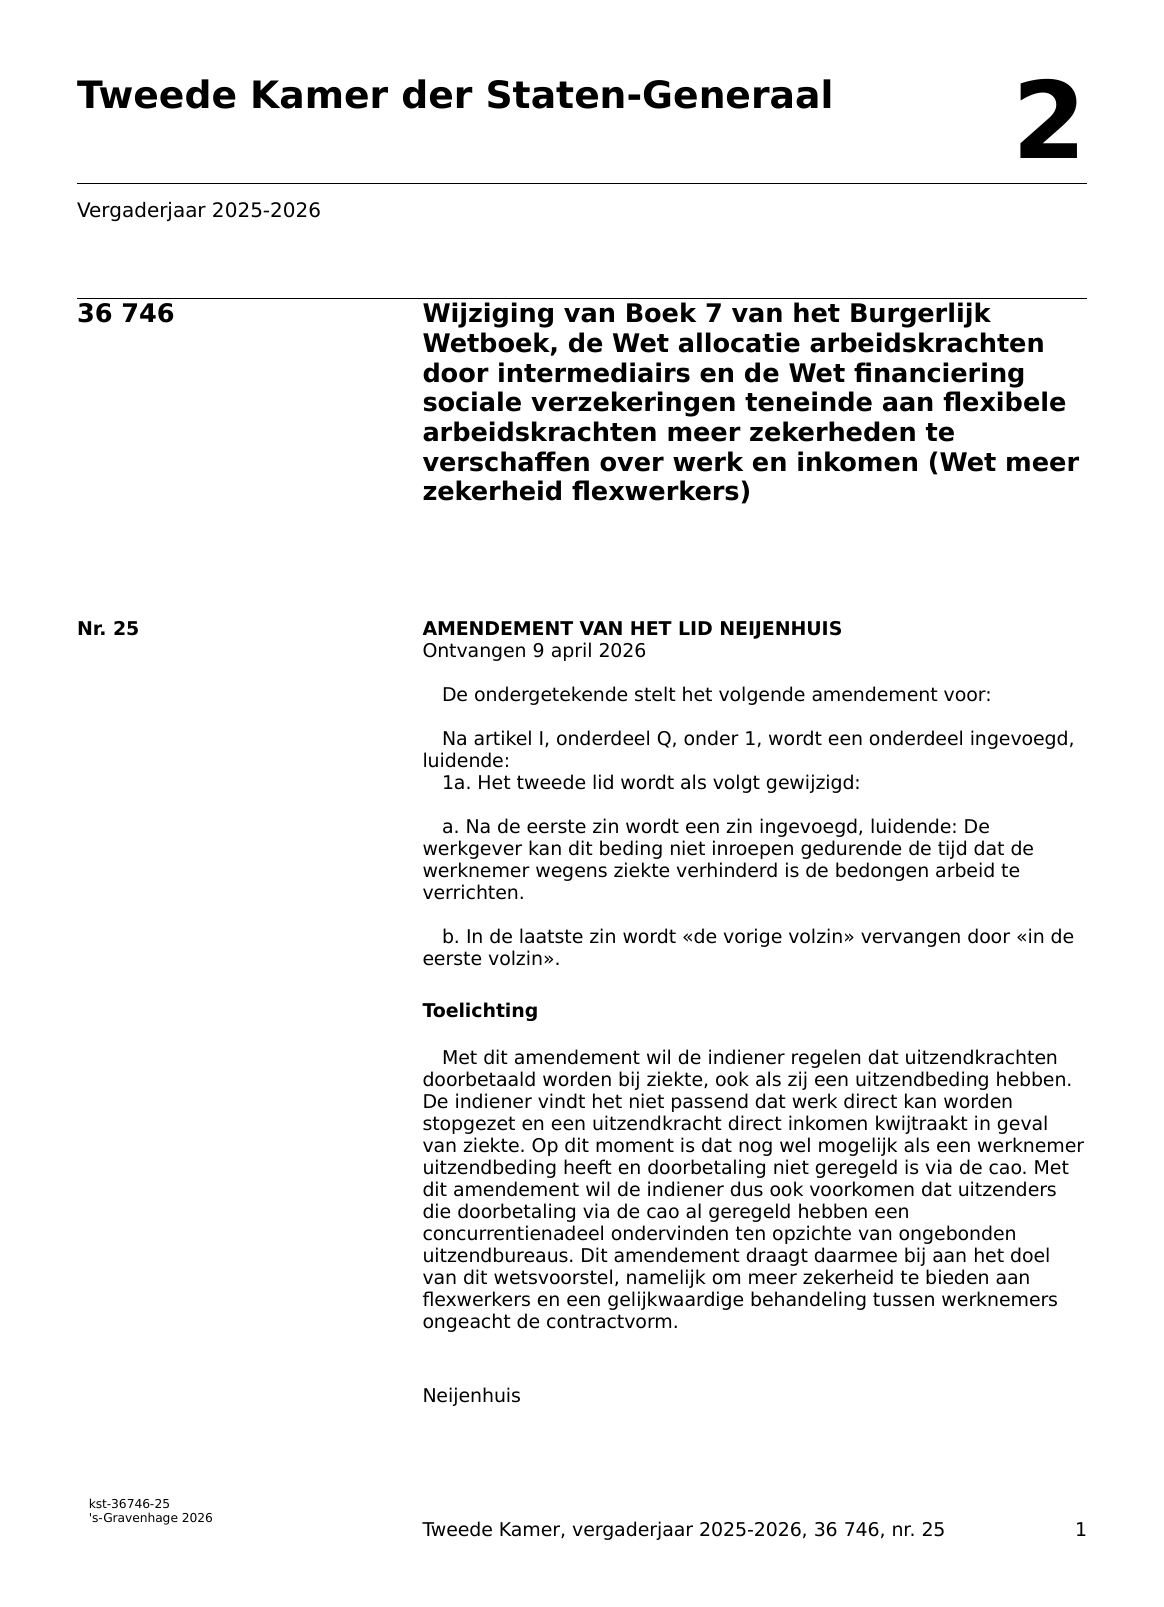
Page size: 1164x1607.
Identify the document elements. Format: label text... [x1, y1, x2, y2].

table_cell Vergaderjaar 2025-2026 [77, 184, 1087, 298]
subtitle 36 746 Wijziging van Boek 7 van het Burgerlijk Wetboek, de Wet allocatie arbeidskrachten door intermediairs en de Wet financiering sociale verzekeringen teneinde aan flexibele arbeidskrachten meer zekerheden te verschaffen over werk en inkomen (Wet meer zekerheid flexwerkers) [77, 299, 1087, 507]
text a. Na de eerste zin wordt een zin ingevoegd, luidende: De werkgever kan dit beding niet inroepen gedurende de tijd dat de werknemer wegens ziekte verhinderd is de bedongen arbeid te verrichten. [422, 816, 1087, 904]
text Neijenhuis [422, 1363, 1087, 1407]
subtitle Toelichting [422, 1000, 1087, 1022]
text Met dit amendement wil de indiener regelen dat uitzendkrachten doorbetaald worden bij ziekte, ook als zij een uitzendbeding hebben. De indiener vindt het niet passend dat werk direct kan worden stopgezet en een uitzendkracht direct inkomen kwijtraakt in geval van ziekte. Op dit moment is dat nog wel mogelijk als een werknemer uitzendbeding heeft en doorbetaling niet geregeld is via de cao. Met dit amendement wil de indiener dus ook voorkomen dat uitzenders die doorbetaling via de cao al geregeld hebben een concurrentienadeel ondervinden ten opzichte van ongebonden uitzendbureaus. Dit amendement draagt daarmee bij aan het doel van dit wetsvoorstel, namelijk om meer zekerheid te bieden aan flexwerkers en een gelijkwaardige behandeling tussen werknemers ongeacht de contractvorm. [422, 1047, 1087, 1333]
text Na artikel I, onderdeel Q, onder 1, wordt een onderdeel ingevoegd, luidende: [422, 728, 1087, 772]
text kst-36746-25 [88, 1497, 323, 1511]
table_header 2 [886, 59, 1087, 183]
text Ontvangen 9 april 2026 [422, 640, 1087, 662]
subtitle Nr. 25 AMENDEMENT VAN HET LID NEIJENHUIS [77, 618, 1087, 640]
text 1a. Het tweede lid wordt als volgt gewijzigd: [422, 772, 1087, 794]
text b. In de laatste zin wordt «de vorige volzin» vervangen door «in de eerste volzin». [422, 926, 1087, 970]
text De ondergetekende stelt het volgende amendement voor: [422, 684, 1087, 706]
text 's-Gravenhage 2026 [88, 1511, 323, 1525]
table_header Tweede Kamer der Staten-Generaal [77, 59, 886, 183]
